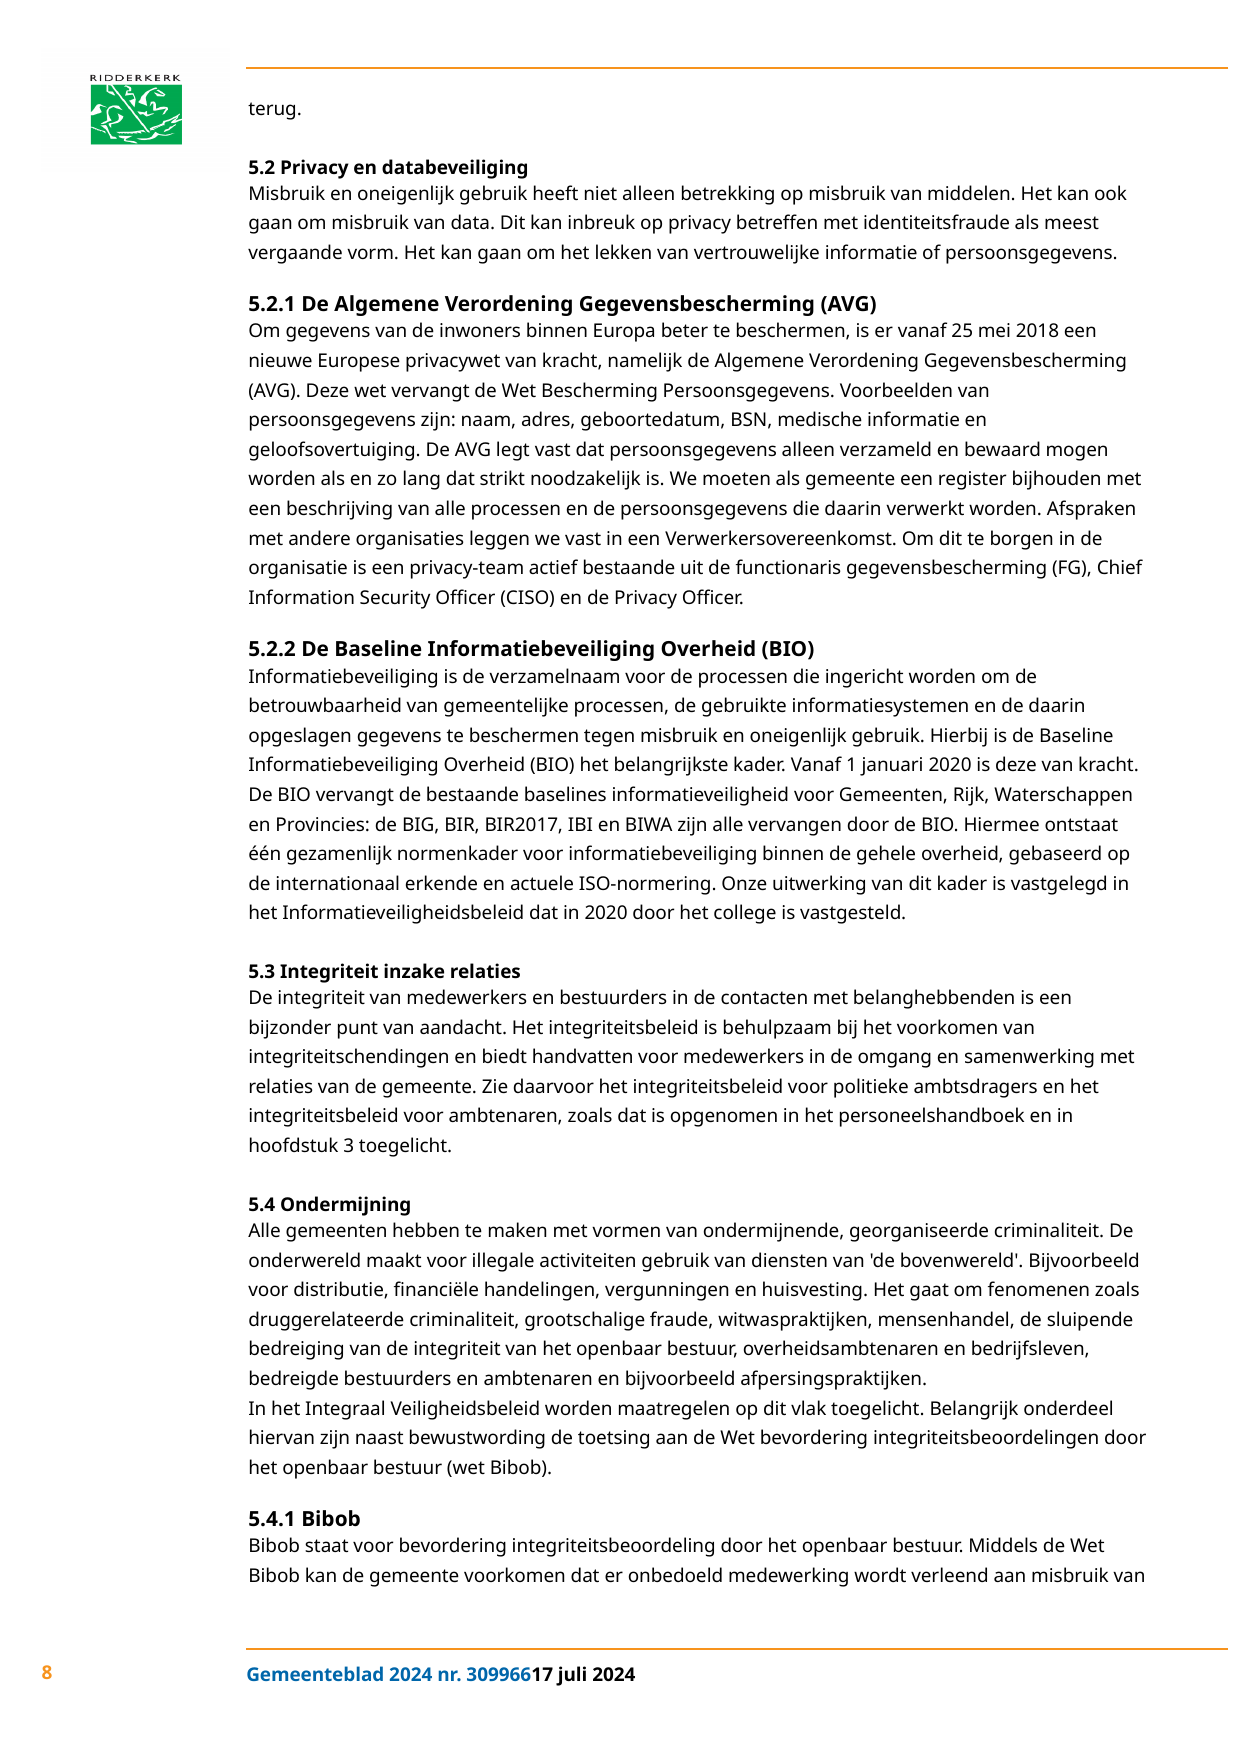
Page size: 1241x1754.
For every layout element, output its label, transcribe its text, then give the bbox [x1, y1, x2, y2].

text 5.3 Integriteit inzake relaties [248, 959, 1152, 984]
text Misbruik en oneigenlijk gebruik heeft niet alleen betrekking op misbruik van middelen. Het kan ook gaan om misbruik van data. Dit kan inbreuk op privacy betreffen met identiteitsfraude als meest vergaande vorm. Het kan gaan om het lekken van vertrouwelijke informatie of persoonsgegevens. [248, 180, 1152, 264]
text 5.2.1 De Algemene Verordening Gegevensbescherming (AVG) [248, 289, 1152, 318]
text 5.4.1 Bibob [248, 1504, 1152, 1533]
text Bibob staat voor bevordering integriteitsbeoordeling door het openbaar bestuur. Middels de Wet Bibob kan de gemeente voorkomen dat er onbedoeld medewerking wordt verleend aan misbruik van [248, 1533, 1152, 1588]
text Alle gemeenten hebben te maken met vormen van ondermijnende, georganiseerde criminaliteit. De onderwereld maakt voor illegale activiteiten gebruik van diensten van 'de bovenwereld'. Bijvoorbeeld voor distributie, financiële handelingen, vergunningen en huisvesting. Het gaat om fenomenen zoals druggerelateerde criminaliteit, grootschalige fraude, witwaspraktijken, mensenhandel, de sluipende bedreiging van de integriteit van het openbaar bestuur, overheidsambtenaren en bedrijfsleven, bedreigde bestuurders en ambtenaren en bijvoorbeeld afpersingspraktijken. [248, 1217, 1152, 1391]
text 5.4 Ondermijning [248, 1191, 1152, 1217]
text 5.2 Privacy en databeveiliging [248, 154, 1152, 180]
text De integriteit van medewerkers en bestuurders in de contacten met belanghebbenden is een bijzonder punt van aandacht. Het integriteitsbeleid is behulpzaam bij het voorkomen van integriteitschendingen en biedt handvatten voor medewerkers in de omgang en samenwerking met relaties van de gemeente. Zie daarvoor het integriteitsbeleid voor politieke ambtsdragers en het integriteitsbeleid voor ambtenaren, zoals dat is opgenomen in het personeelshandboek en in hoofdstuk 3 toegelicht. [248, 984, 1152, 1158]
picture [41, 47, 231, 172]
text terug. [248, 95, 1152, 121]
text 5.2.2 De Baseline Informatiebeveiliging Overheid (BIO) [248, 634, 1152, 663]
text Om gegevens van de inwoners binnen Europa beter te beschermen, is er vanaf 25 mei 2018 een nieuwe Europese privacywet van kracht, namelijk de Algemene Verordening Gegevensbescherming (AVG). Deze wet vervangt de Wet Bescherming Persoonsgegevens. Voorbeelden van persoonsgegevens zijn: naam, adres, geboortedatum, BSN, medische informatie en geloofsovertuiging. De AVG legt vast dat persoonsgegevens alleen verzameld en bewaard mogen worden als en zo lang dat strikt noodzakelijk is. We moeten als gemeente een register bijhouden met een beschrijving van alle processen en de persoonsgegevens die daarin verwerkt worden. Afspraken met andere organisaties leggen we vast in een Verwerkersovereenkomst. Om dit te borgen in de organisatie is een privacy-team actief bestaande uit de functionaris gegevensbescherming (FG), Chief Information Security Officer (CISO) en de Privacy Officer. [248, 318, 1152, 610]
text In het Integraal Veiligheidsbeleid worden maatregelen op dit vlak toegelicht. Belangrijk onderdeel hiervan zijn naast bewustwording de toetsing aan de Wet bevordering integriteitsbeoordelingen door het openbaar bestuur (wet Bibob). [248, 1395, 1152, 1479]
text Informatiebeveiliging is de verzamelnaam voor de processen die ingericht worden om de betrouwbaarheid van gemeentelijke processen, de gebruikte informatiesystemen en de daarin opgeslagen gegevens te beschermen tegen misbruik en oneigenlijk gebruik. Hierbij is de Baseline Informatiebeveiliging Overheid (BIO) het belangrijkste kader. Vanaf 1 januari 2020 is deze van kracht. De BIO vervangt de bestaande baselines informatieveiligheid voor Gemeenten, Rijk, Waterschappen en Provincies: de BIG, BIR, BIR2017, IBI en BIWA zijn alle vervangen door de BIO. Hiermee ontstaat één gezamenlijk normenkader voor informatiebeveiliging binnen de gehele overheid, gebaseerd op de internationaal erkende en actuele ISO-normering. Onze uitwerking van dit kader is vastgelegd in het Informatieveiligheidsbeleid dat in 2020 door het college is vastgesteld. [248, 663, 1152, 925]
